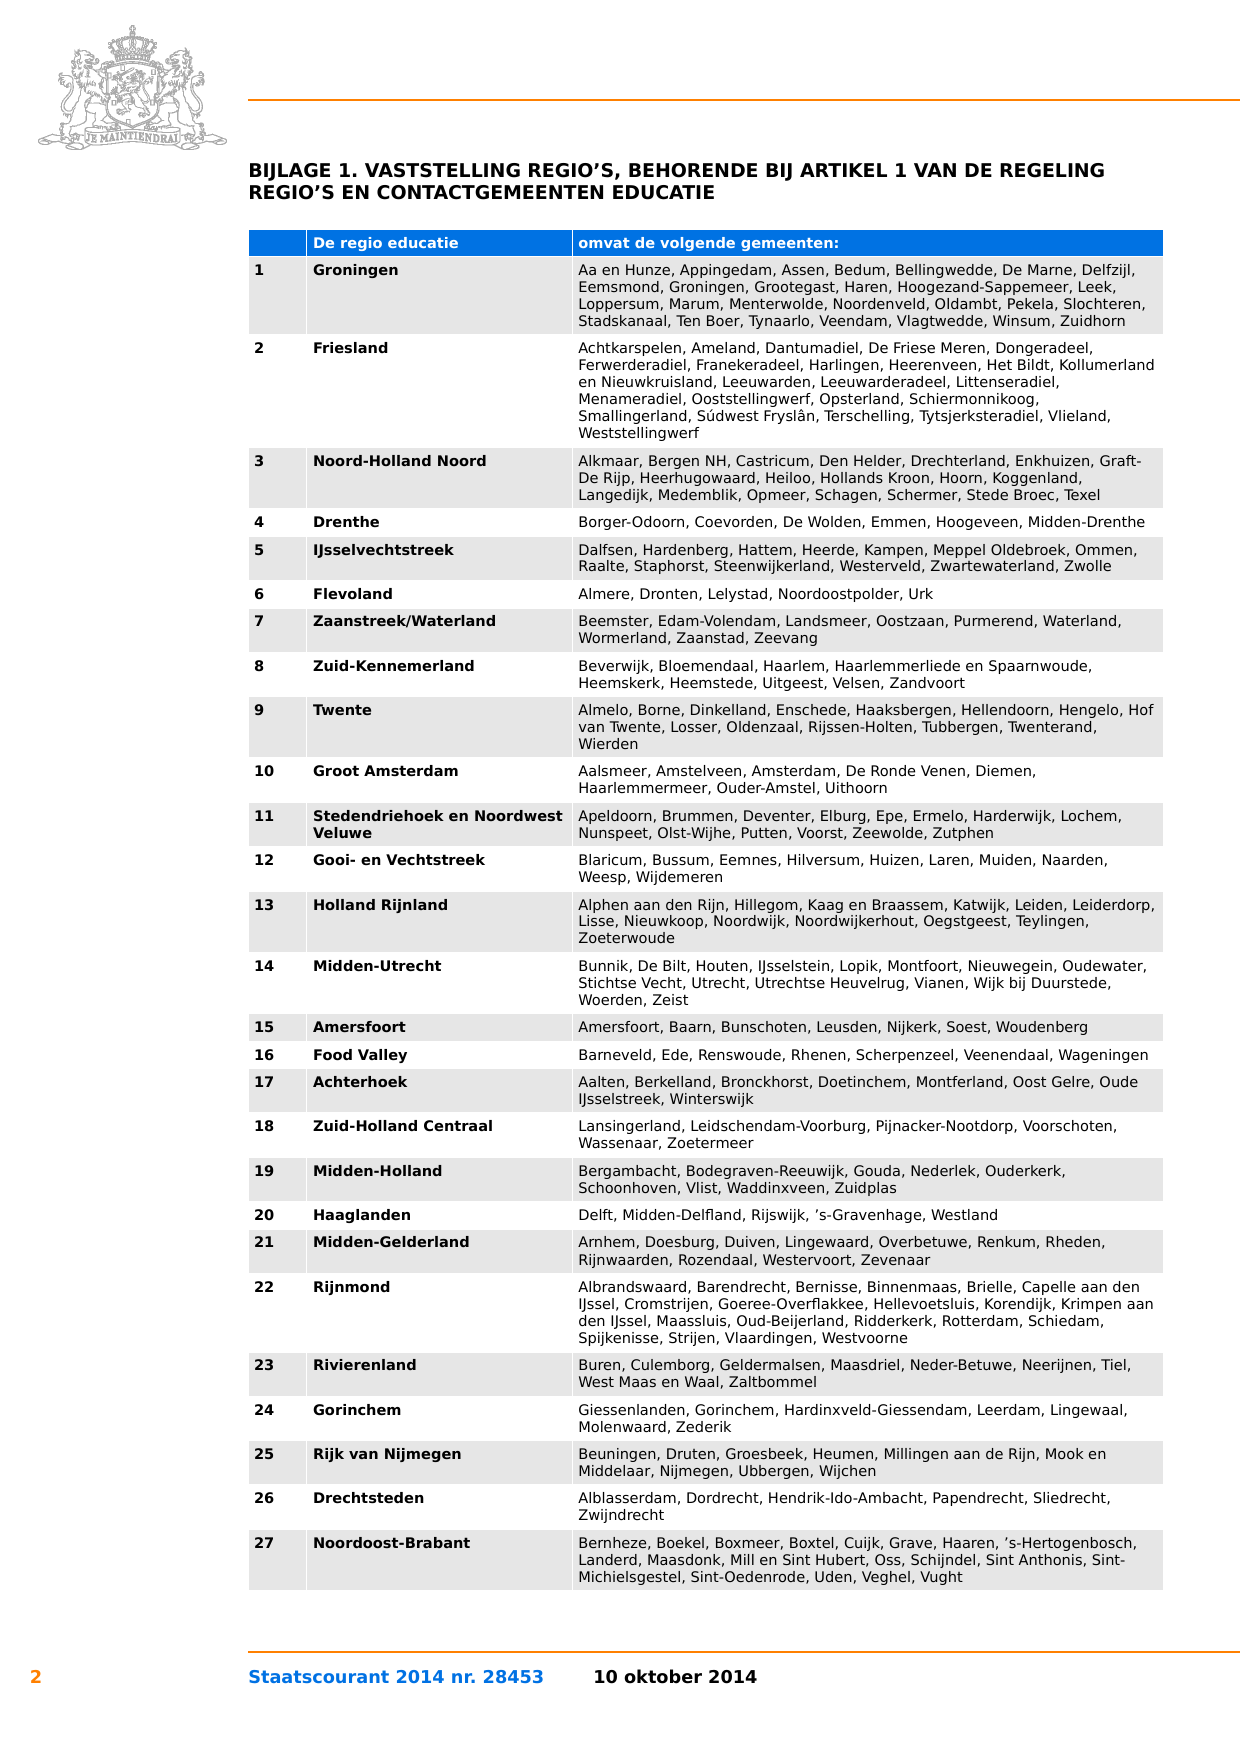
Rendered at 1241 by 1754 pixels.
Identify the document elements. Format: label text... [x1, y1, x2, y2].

table_cell 24 [249, 1397, 306, 1440]
table_cell Albrandswaard, Barendrecht, Bernisse, Binnenmaas, Brielle, Capelle aan den IJssel, Cromstrijen, Goeree-Overflakkee, Hellevoetsluis, Korendijk, Krimpen aan den IJssel, Maassluis, Oud-Beijerland, Ridderkerk, Rotterdam, Schiedam, Spijkenisse, Strijen, Vlaardingen, Westvoorne [573, 1274, 1163, 1351]
table_cell Drechtsteden [307, 1486, 572, 1529]
table_cell 6 [249, 581, 306, 607]
table_cell 19 [249, 1158, 306, 1201]
table_cell Apeldoorn, Brummen, Deventer, Elburg, Epe, Ermelo, Harderwijk, Lochem, Nunspeet, Olst-Wijhe, Putten, Voorst, Zeewolde, Zutphen [573, 803, 1163, 846]
table_cell Giessenlanden, Gorinchem, Hardinxveld-Giessendam, Leerdam, Lingewaal, Molenwaard, Zederik [573, 1397, 1163, 1440]
table_cell 26 [249, 1486, 306, 1529]
table_cell Borger-Odoorn, Coevorden, De Wolden, Emmen, Hoogeveen, Midden-Drenthe [573, 509, 1163, 536]
table_cell Amersfoort, Baarn, Bunschoten, Leusden, Nijkerk, Soest, Woudenberg [573, 1014, 1163, 1041]
table_cell Blaricum, Bussum, Eemnes, Hilversum, Huizen, Laren, Muiden, Naarden, Weesp, Wijdemeren [573, 847, 1163, 891]
table_cell Midden-Gelderland [307, 1230, 572, 1273]
table_cell 22 [249, 1274, 306, 1351]
table_cell Beuningen, Druten, Groesbeek, Heumen, Millingen aan de Rijn, Mook en Middelaar, Nijmegen, Ubbergen, Wijchen [573, 1441, 1163, 1484]
table_cell Drenthe [307, 509, 572, 536]
table_cell 12 [249, 847, 306, 891]
table_cell Bergambacht, Bodegraven-Reeuwijk, Gouda, Nederlek, Ouderkerk, Schoonhoven, Vlist, Waddinxveen, Zuidplas [573, 1158, 1163, 1201]
table_header De regio educatie [307, 230, 572, 256]
table_cell 25 [249, 1441, 306, 1484]
table_cell Dalfsen, Hardenberg, Hattem, Heerde, Kampen, Meppel Oldebroek, Ommen, Raalte, Staphorst, Steenwijkerland, Westerveld, Zwartewaterland, Zwolle [573, 537, 1163, 580]
table_cell Delft, Midden-Delfland, Rijswijk, ’s-Gravenhage, Westland [573, 1202, 1163, 1229]
table_cell Bernheze, Boekel, Boxmeer, Boxtel, Cuijk, Grave, Haaren, ’s-Hertogenbosch, Landerd, Maasdonk, Mill en Sint Hubert, Oss, Schijndel, Sint Anthonis, Sint-Michielsgestel, Sint-Oedenrode, Uden, Veghel, Vught [573, 1530, 1163, 1590]
table_header [249, 230, 306, 256]
table_header omvat de volgende gemeenten: [573, 230, 1163, 256]
table_cell Friesland [307, 336, 572, 447]
table_cell Bunnik, De Bilt, Houten, IJsselstein, Lopik, Montfoort, Nieuwegein, Oudewater, Stichtse Vecht, Utrecht, Utrechtse Heuvelrug, Vianen, Wijk bij Duurstede, Woerden, Zeist [573, 953, 1163, 1013]
table_cell 14 [249, 953, 306, 1013]
table_cell Groningen [307, 257, 572, 334]
table_cell Barneveld, Ede, Renswoude, Rhenen, Scherpenzeel, Veenendaal, Wageningen [573, 1042, 1163, 1068]
table_cell Zuid-Kennemerland [307, 653, 572, 696]
table_cell Noord-Holland Noord [307, 448, 572, 508]
table_cell Achtkarspelen, Ameland, Dantumadiel, De Friese Meren, Dongeradeel, Ferwerderadiel, Franekeradeel, Harlingen, Heerenveen, Het Bildt, Kollumerland en Nieuwkruisland, Leeuwarden, Leeuwarderadeel, Littenseradiel, Menameradiel, Ooststellingwerf, Opsterland, Schiermonnikoog, Smallingerland, Súdwest Fryslân, Terschelling, Tytsjerksteradiel, Vlieland, Weststellingwerf [573, 336, 1163, 447]
table_cell 9 [249, 697, 306, 757]
table_cell 13 [249, 892, 306, 952]
picture [38, 25, 227, 150]
table_cell Gorinchem [307, 1397, 572, 1440]
table_cell 10 [249, 759, 306, 802]
table_cell 4 [249, 509, 306, 536]
table_cell 23 [249, 1353, 306, 1396]
table_cell Stedendriehoek en Noordwest Veluwe [307, 803, 572, 846]
table_cell Alkmaar, Bergen NH, Castricum, Den Helder, Drechterland, Enkhuizen, Graft-De Rijp, Heerhugowaard, Heiloo, Hollands Kroon, Hoorn, Koggenland, Langedijk, Medemblik, Opmeer, Schagen, Schermer, Stede Broec, Texel [573, 448, 1163, 508]
table_cell 2 [249, 336, 306, 447]
table_cell Flevoland [307, 581, 572, 607]
table_cell Beverwijk, Bloemendaal, Haarlem, Haarlemmerliede en Spaarnwoude, Heemskerk, Heemstede, Uitgeest, Velsen, Zandvoort [573, 653, 1163, 696]
table_cell Lansingerland, Leidschendam-Voorburg, Pijnacker-Nootdorp, Voorschoten, Wassenaar, Zoetermeer [573, 1114, 1163, 1157]
table_cell 18 [249, 1114, 306, 1157]
table_cell Zaanstreek/Waterland [307, 609, 572, 652]
table_cell Food Valley [307, 1042, 572, 1068]
table_cell IJsselvechtstreek [307, 537, 572, 580]
table_cell 21 [249, 1230, 306, 1273]
table_cell 8 [249, 653, 306, 696]
table_cell Aa en Hunze, Appingedam, Assen, Bedum, Bellingwedde, De Marne, Delfzijl, Eemsmond, Groningen, Grootegast, Haren, Hoogezand-Sappemeer, Leek, Loppersum, Marum, Menterwolde, Noordenveld, Oldambt, Pekela, Slochteren, Stadskanaal, Ten Boer, Tynaarlo, Veendam, Vlagtwedde, Winsum, Zuidhorn [573, 257, 1163, 334]
table_cell Groot Amsterdam [307, 759, 572, 802]
table_cell Rijk van Nijmegen [307, 1441, 572, 1484]
table_cell 5 [249, 537, 306, 580]
table_cell 16 [249, 1042, 306, 1068]
table_cell 15 [249, 1014, 306, 1041]
table_cell Amersfoort [307, 1014, 572, 1041]
table_cell 3 [249, 448, 306, 508]
table_cell Midden-Utrecht [307, 953, 572, 1013]
table_cell 11 [249, 803, 306, 846]
table_cell Rivierenland [307, 1353, 572, 1396]
table_cell Achterhoek [307, 1069, 572, 1112]
table_cell 7 [249, 609, 306, 652]
table_cell Aalten, Berkelland, Bronckhorst, Doetinchem, Montferland, Oost Gelre, Oude IJsselstreek, Winterswijk [573, 1069, 1163, 1112]
subtitle BIJLAGE 1. VASTSTELLING REGIO’S, BEHORENDE BIJ ARTIKEL 1 VAN DE REGELING REGIO’S EN CONTACTGEMEENTEN EDUCATIE [248, 160, 1163, 204]
table_cell Alphen aan den Rijn, Hillegom, Kaag en Braassem, Katwijk, Leiden, Leiderdorp, Lisse, Nieuwkoop, Noordwijk, Noordwijkerhout, Oegstgeest, Teylingen, Zoeterwoude [573, 892, 1163, 952]
table_cell Twente [307, 697, 572, 757]
table_cell 27 [249, 1530, 306, 1590]
table_cell Haaglanden [307, 1202, 572, 1229]
table_cell 17 [249, 1069, 306, 1112]
table_cell Noordoost-Brabant [307, 1530, 572, 1590]
table_cell Midden-Holland [307, 1158, 572, 1201]
table_cell 20 [249, 1202, 306, 1229]
table_cell Gooi- en Vechtstreek [307, 847, 572, 891]
table_cell Almelo, Borne, Dinkelland, Enschede, Haaksbergen, Hellendoorn, Hengelo, Hof van Twente, Losser, Oldenzaal, Rijssen-Holten, Tubbergen, Twenterand, Wierden [573, 697, 1163, 757]
table_cell Rijnmond [307, 1274, 572, 1351]
table_cell 1 [249, 257, 306, 334]
table_cell Aalsmeer, Amstelveen, Amsterdam, De Ronde Venen, Diemen, Haarlemmermeer, Ouder-Amstel, Uithoorn [573, 759, 1163, 802]
table_cell Zuid-Holland Centraal [307, 1114, 572, 1157]
table_cell Holland Rijnland [307, 892, 572, 952]
table_cell Buren, Culemborg, Geldermalsen, Maasdriel, Neder-Betuwe, Neerijnen, Tiel, West Maas en Waal, Zaltbommel [573, 1353, 1163, 1396]
table_cell Beemster, Edam-Volendam, Landsmeer, Oostzaan, Purmerend, Waterland, Wormerland, Zaanstad, Zeevang [573, 609, 1163, 652]
table_cell Arnhem, Doesburg, Duiven, Lingewaard, Overbetuwe, Renkum, Rheden, Rijnwaarden, Rozendaal, Westervoort, Zevenaar [573, 1230, 1163, 1273]
table_cell Almere, Dronten, Lelystad, Noordoostpolder, Urk [573, 581, 1163, 607]
table_cell Alblasserdam, Dordrecht, Hendrik-Ido-Ambacht, Papendrecht, Sliedrecht, Zwijndrecht [573, 1486, 1163, 1529]
